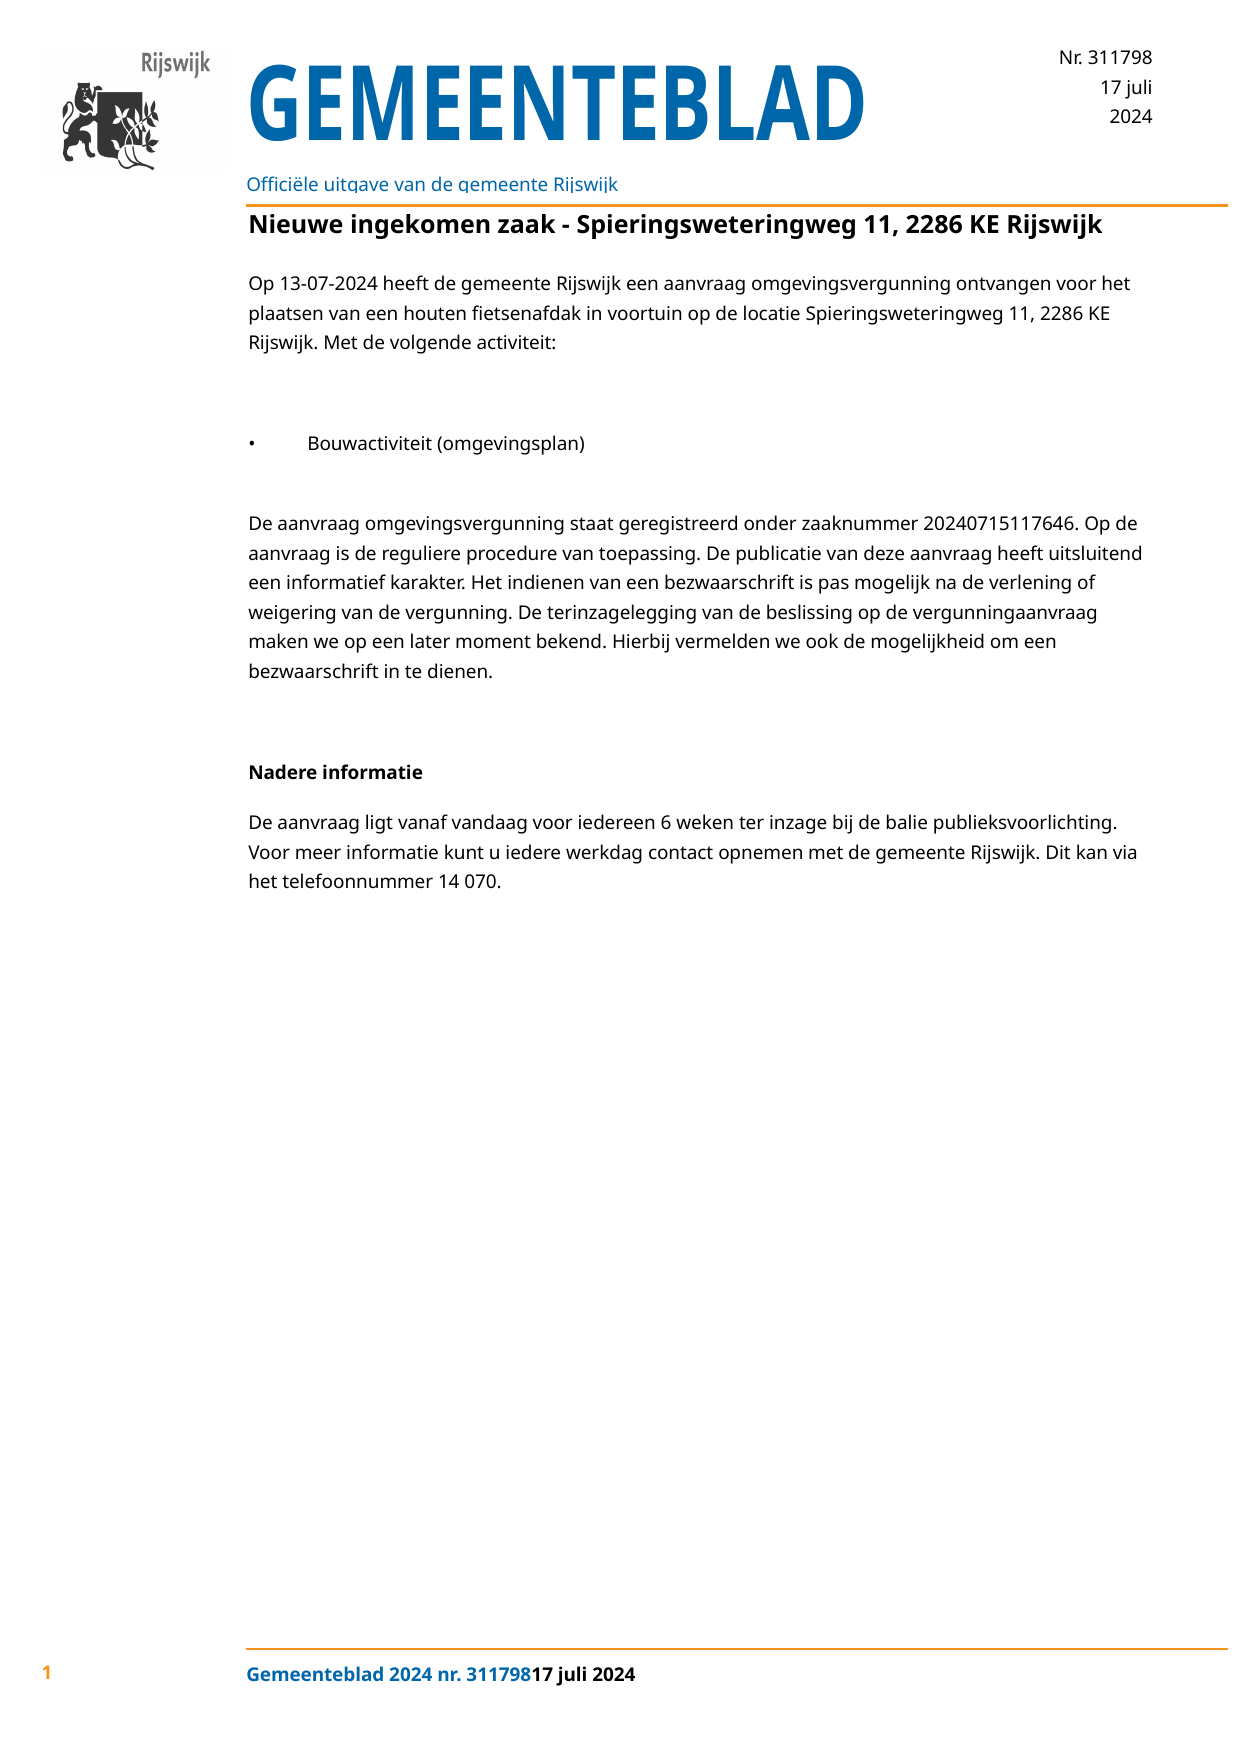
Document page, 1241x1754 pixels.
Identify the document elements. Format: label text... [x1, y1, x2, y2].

text De aanvraag ligt vanaf vandaag voor iedereen 6 weken ter inzage bij de balie publieksvoorlichting. Voor meer informatie kunt u iedere werkdag contact opnemen met de gemeente Rijswijk. Dit kan via het telefoonnummer 14 070. [248, 809, 1152, 894]
text Nieuwe ingekomen zaak - Spieringsweteringweg 11, 2286 KE Rijswijk [248, 207, 1152, 241]
picture [41, 47, 231, 172]
text Op 13-07-2024 heeft de gemeente Rijswijk een aanvraag omgevingsvergunning ontvangen voor het plaatsen van een houten fietsenafdak in voortuin op de locatie Spieringsweteringweg 11, 2286 KE Rijswijk. Met de volgende activiteit: [248, 270, 1152, 355]
text Nadere informatie [248, 759, 1152, 785]
text De aanvraag omgevingsvergunning staat geregistreerd onder zaaknummer 20240715117646. Op de aanvraag is de reguliere procedure van toepassing. De publicatie van deze aanvraag heeft uitsluitend een informatief karakter. Het indienen van een bezwaarschrift is pas mogelijk na de verlening of weigering van de vergunning. De terinzagelegging van de beslissing op de vergunningaanvraag maken we op een later moment bekend. Hierbij vermelden we ook de mogelijkheid om een bezwaarschrift in te dienen. [248, 510, 1152, 684]
list Bouwactiviteit (omgevingsplan) [248, 430, 1152, 456]
